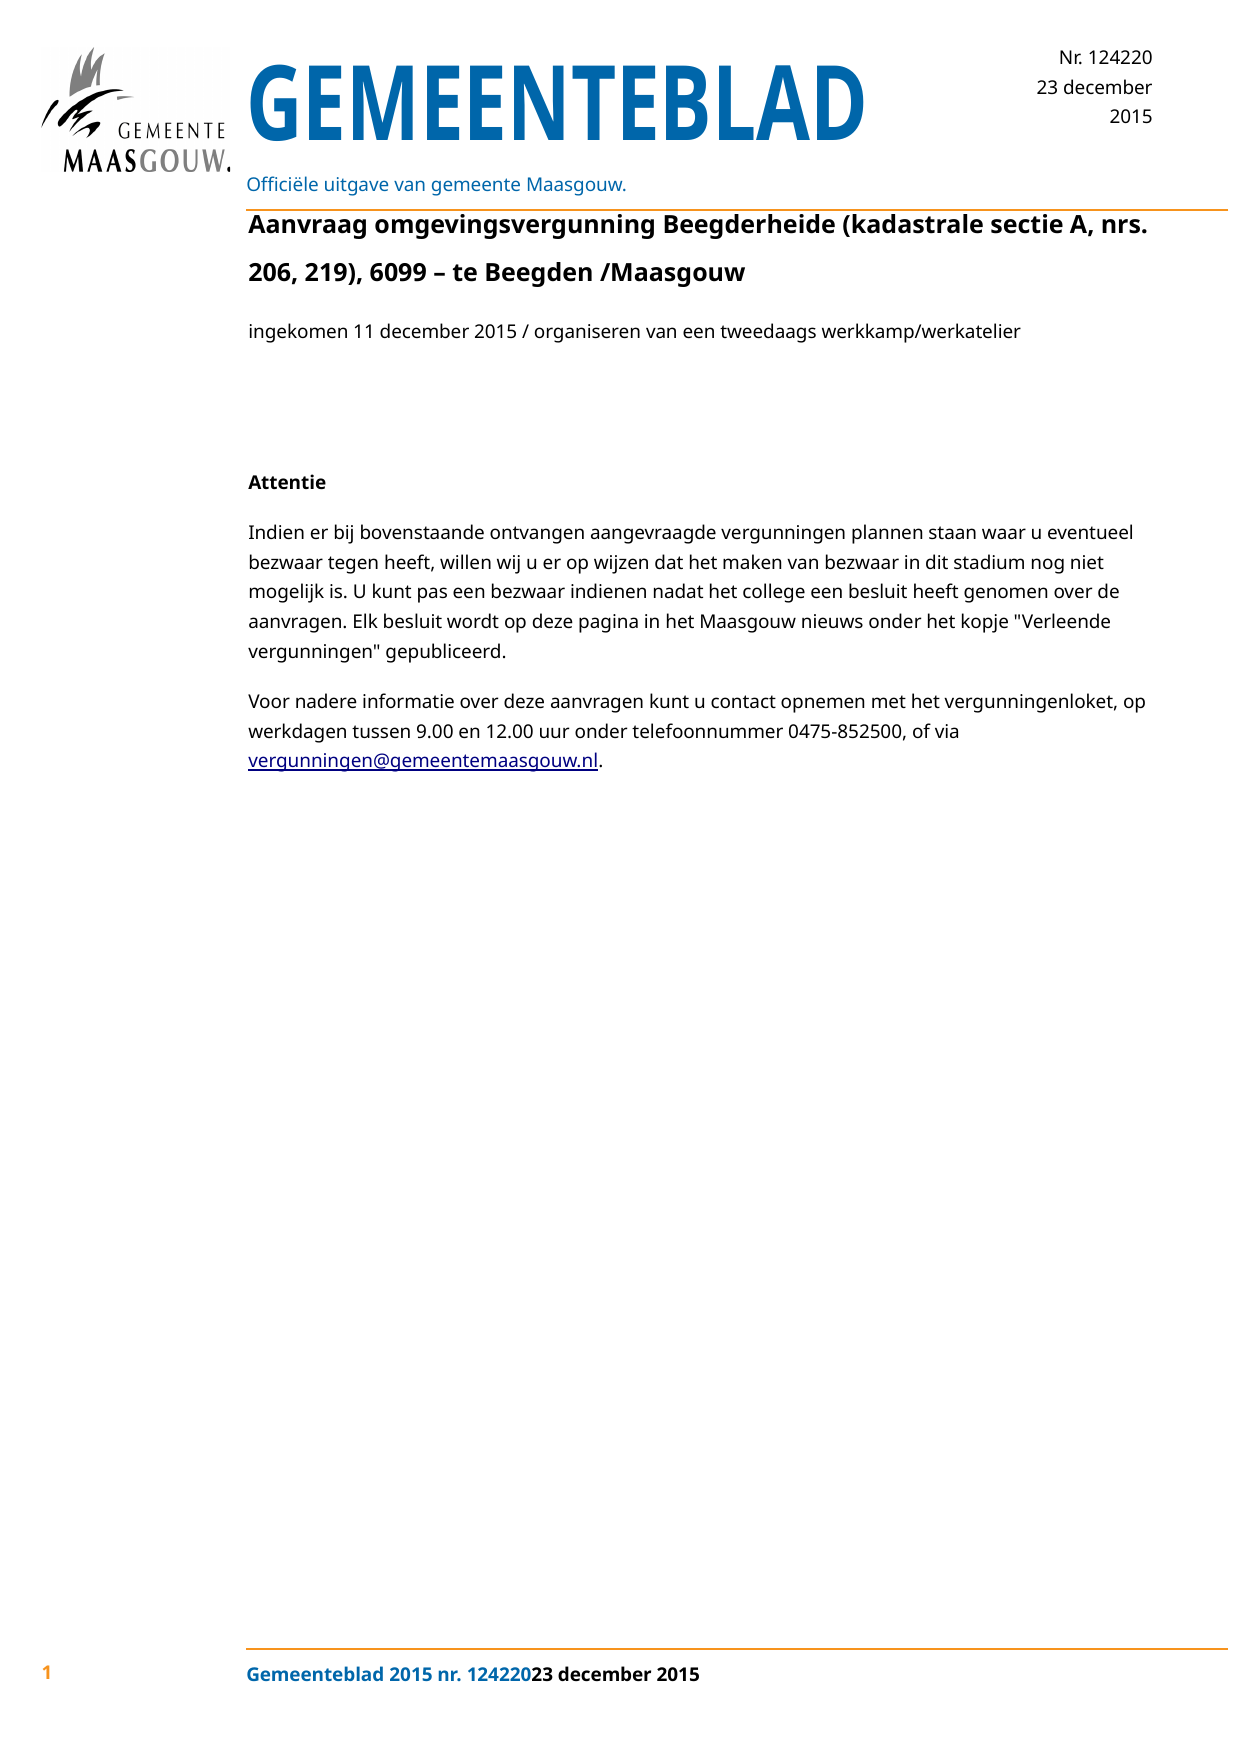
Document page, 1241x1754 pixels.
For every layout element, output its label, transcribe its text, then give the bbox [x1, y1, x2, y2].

text Attentie [248, 469, 1152, 495]
text Voor nadere informatie over deze aanvragen kunt u contact opnemen met het vergunningenloket, op werkdagen tussen 9.00 en 12.00 uur onder telefoonnummer 0475-852500, of via vergunningen@gemeentemaasgouw.nl. [248, 688, 1152, 773]
text Indien er bij bovenstaande ontvangen aangevraagde vergunningen plannen staan waar u eventueel bezwaar tegen heeft, willen wij u er op wijzen dat het maken van bezwaar in dit stadium nog niet mogelijk is. U kunt pas een bezwaar indienen nadat het college een besluit heeft genomen over de aanvragen. Elk besluit wordt op deze pagina in het Maasgouw nieuws onder het kopje "Verleende vergunningen" gepubliceerd. [248, 519, 1152, 664]
text Aanvraag omgevingsvergunning Beegderheide (kadastrale sectie A, nrs. 206, 219), 6099 – te Beegden /Maasgouw [248, 211, 1152, 288]
text ingekomen 11 december 2015 / organiseren van een tweedaags werkkamp/werkatelier [248, 318, 1152, 344]
picture [41, 47, 231, 172]
